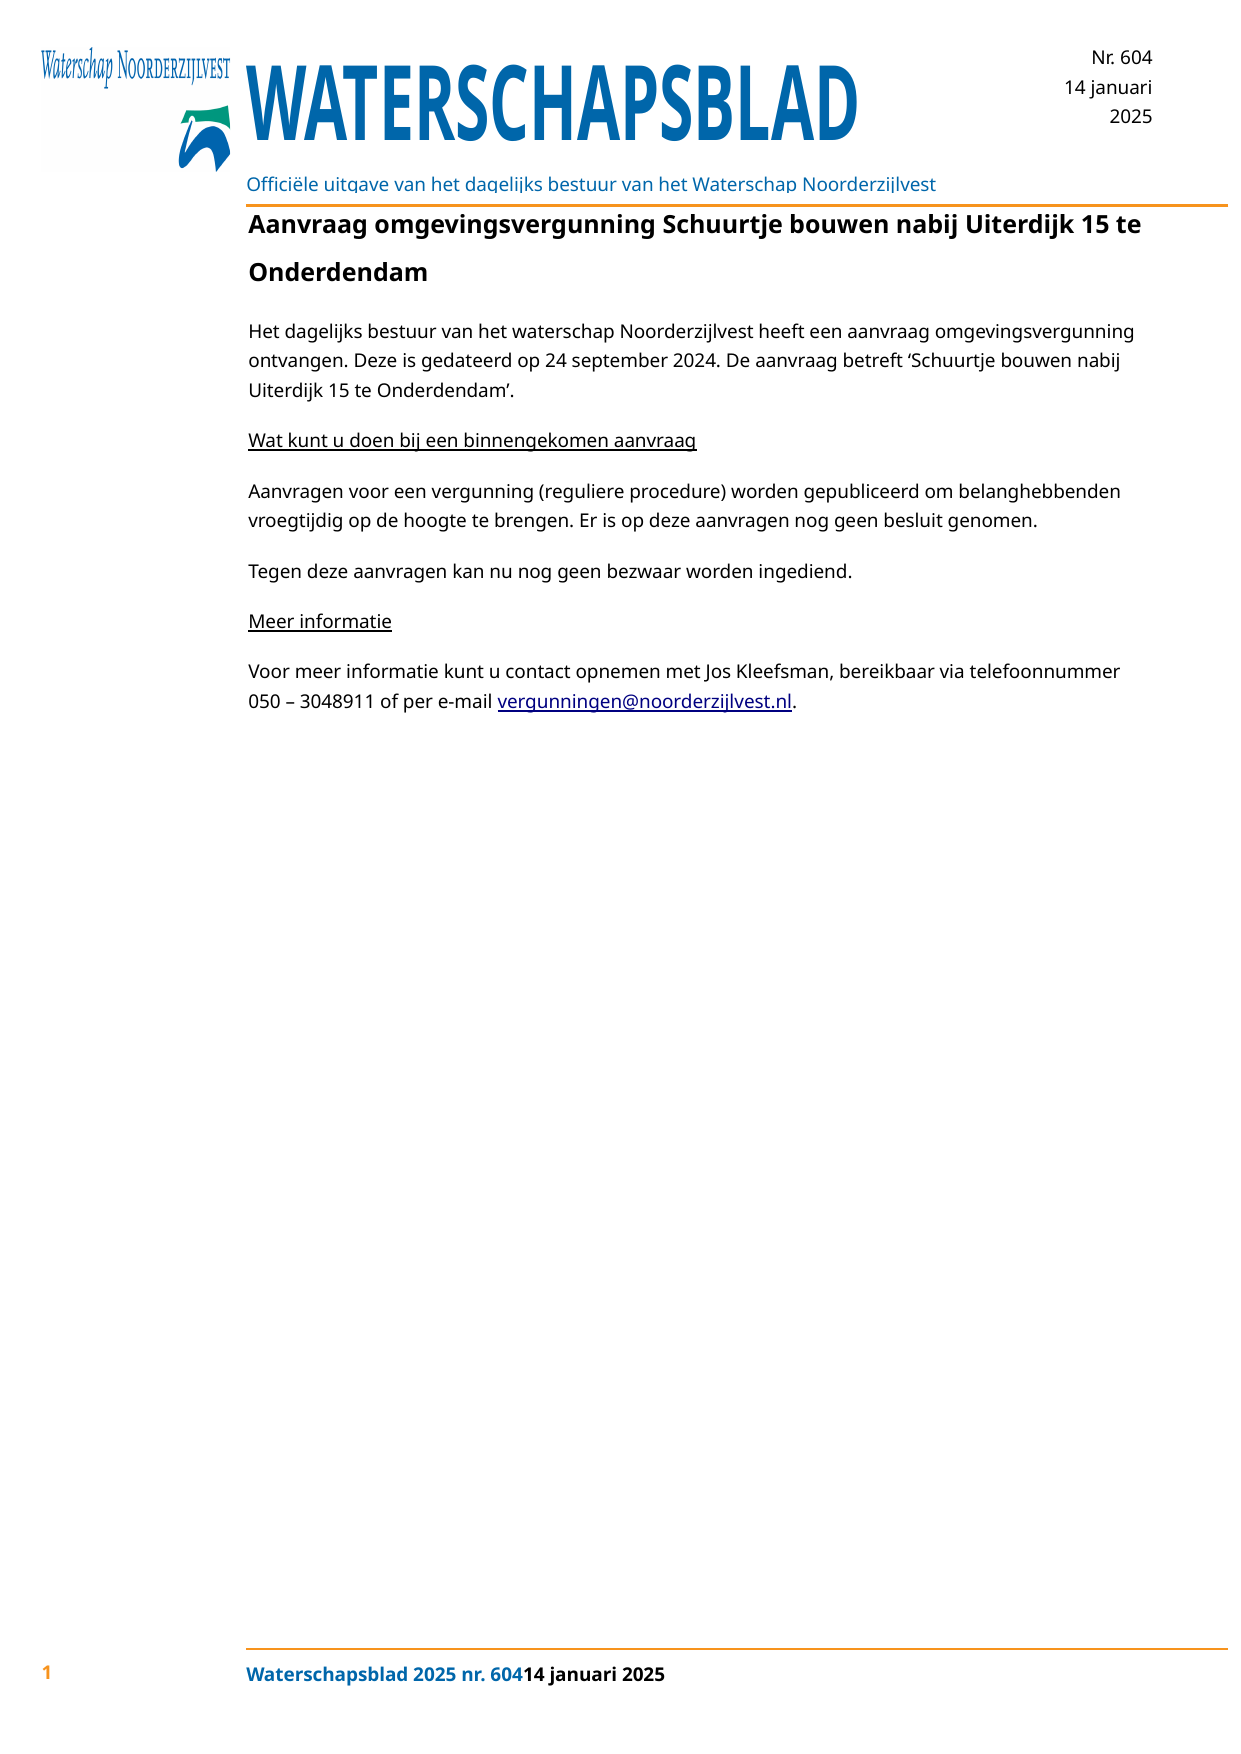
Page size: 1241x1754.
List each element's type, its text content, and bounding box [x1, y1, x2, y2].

text Meer informatie [248, 608, 1152, 634]
text Voor meer informatie kunt u contact opnemen met Jos Kleefsman, bereikbaar via telefoonnummer 050 – 3048911 of per e-mail vergunningen@noorderzijlvest.nl. [248, 659, 1152, 714]
picture [41, 47, 231, 172]
text Wat kunt u doen bij een binnengekomen aanvraag [248, 427, 1152, 453]
text Tegen deze aanvragen kan nu nog geen bezwaar worden ingediend. [248, 558, 1152, 584]
text Het dagelijks bestuur van het waterschap Noorderzijlvest heeft een aanvraag omgevingsvergunning ontvangen. Deze is gedateerd op 24 september 2024. De aanvraag betreft ‘Schuurtje bouwen nabij Uiterdijk 15 te Onderdendam’. [248, 318, 1152, 403]
text Aanvraag omgevingsvergunning Schuurtje bouwen nabij Uiterdijk 15 te Onderdendam [248, 207, 1152, 288]
text Aanvragen voor een vergunning (reguliere procedure) worden gepubliceerd om belanghebbenden vroegtijdig op de hoogte te brengen. Er is op deze aanvragen nog geen besluit genomen. [248, 478, 1152, 533]
